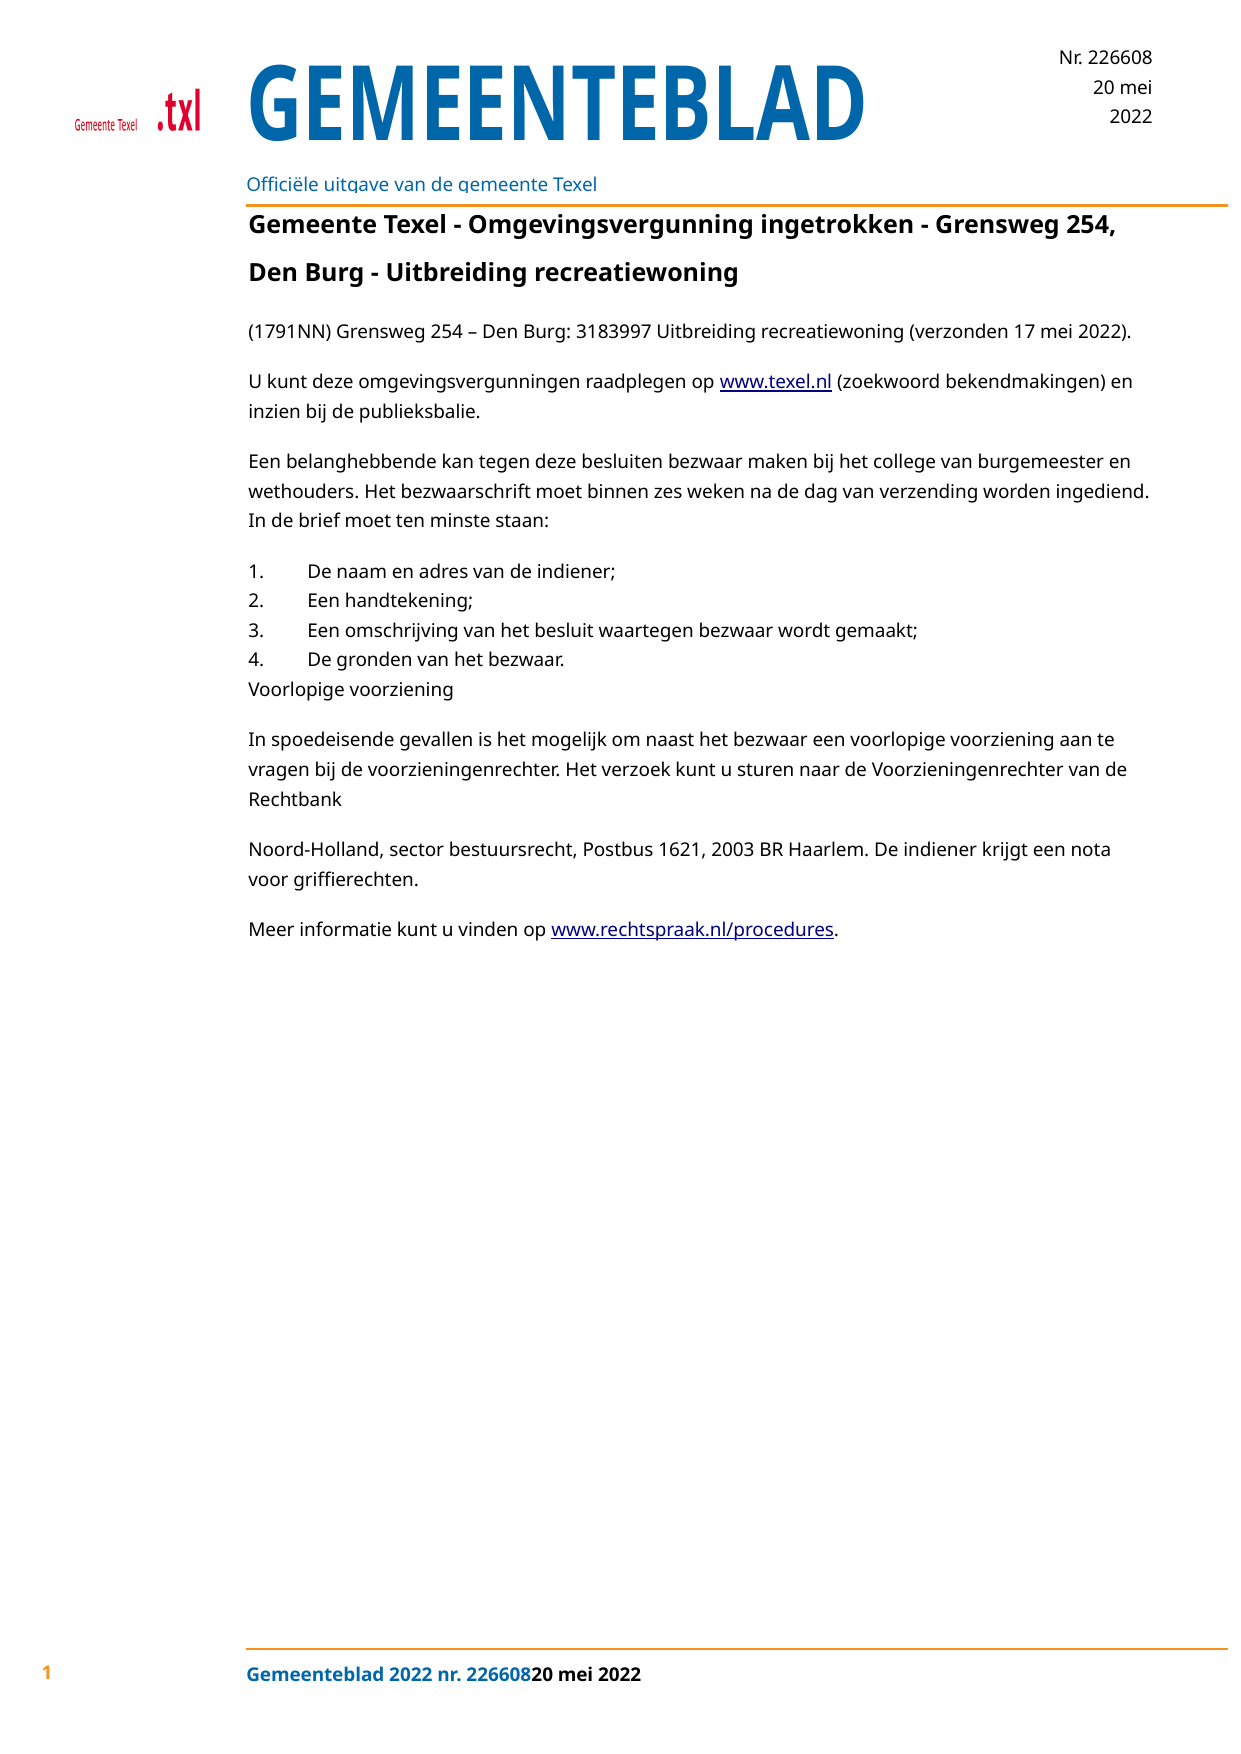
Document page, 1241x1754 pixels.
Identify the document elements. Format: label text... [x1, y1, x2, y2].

text In spoedeisende gevallen is het mogelijk om naast het bezwaar een voorlopige voorziening aan te vragen bij de voorzieningenrechter. Het verzoek kunt u sturen naar de Voorzieningenrechter van de Rechtbank [248, 727, 1152, 812]
list Een handtekening; [248, 587, 1152, 613]
text Meer informatie kunt u vinden op www.rechtspraak.nl/procedures. [248, 916, 1152, 942]
picture [41, 47, 231, 172]
text U kunt deze omgevingsvergunningen raadplegen op www.texel.nl (zoekwoord bekendmakingen) en inzien bij de publieksbalie. [248, 368, 1152, 424]
list Een omschrijving van het besluit waartegen bezwaar wordt gemaakt; [248, 617, 1152, 643]
text Voorlopige voorziening [248, 676, 1152, 702]
text Een belanghebbende kan tegen deze besluiten bezwaar maken bij het college van burgemeester en wethouders. Het bezwaarschrift moet binnen zes weken na de dag van verzending worden ingediend. In de brief moet ten minste staan: [248, 448, 1152, 533]
list De naam en adres van de indiener; [248, 558, 1152, 584]
text (1791NN) Grensweg 254 – Den Burg: 3183997 Uitbreiding recreatiewoning (verzonden 17 mei 2022). [248, 318, 1152, 344]
text Gemeente Texel - Omgevingsvergunning ingetrokken - Grensweg 254, Den Burg - Uitbreiding recreatiewoning [248, 207, 1152, 288]
text Noord-Holland, sector bestuursrecht, Postbus 1621, 2003 BR Haarlem. De indiener krijgt een nota voor griffierechten. [248, 836, 1152, 892]
list De gronden van het bezwaar. [248, 647, 1152, 672]
